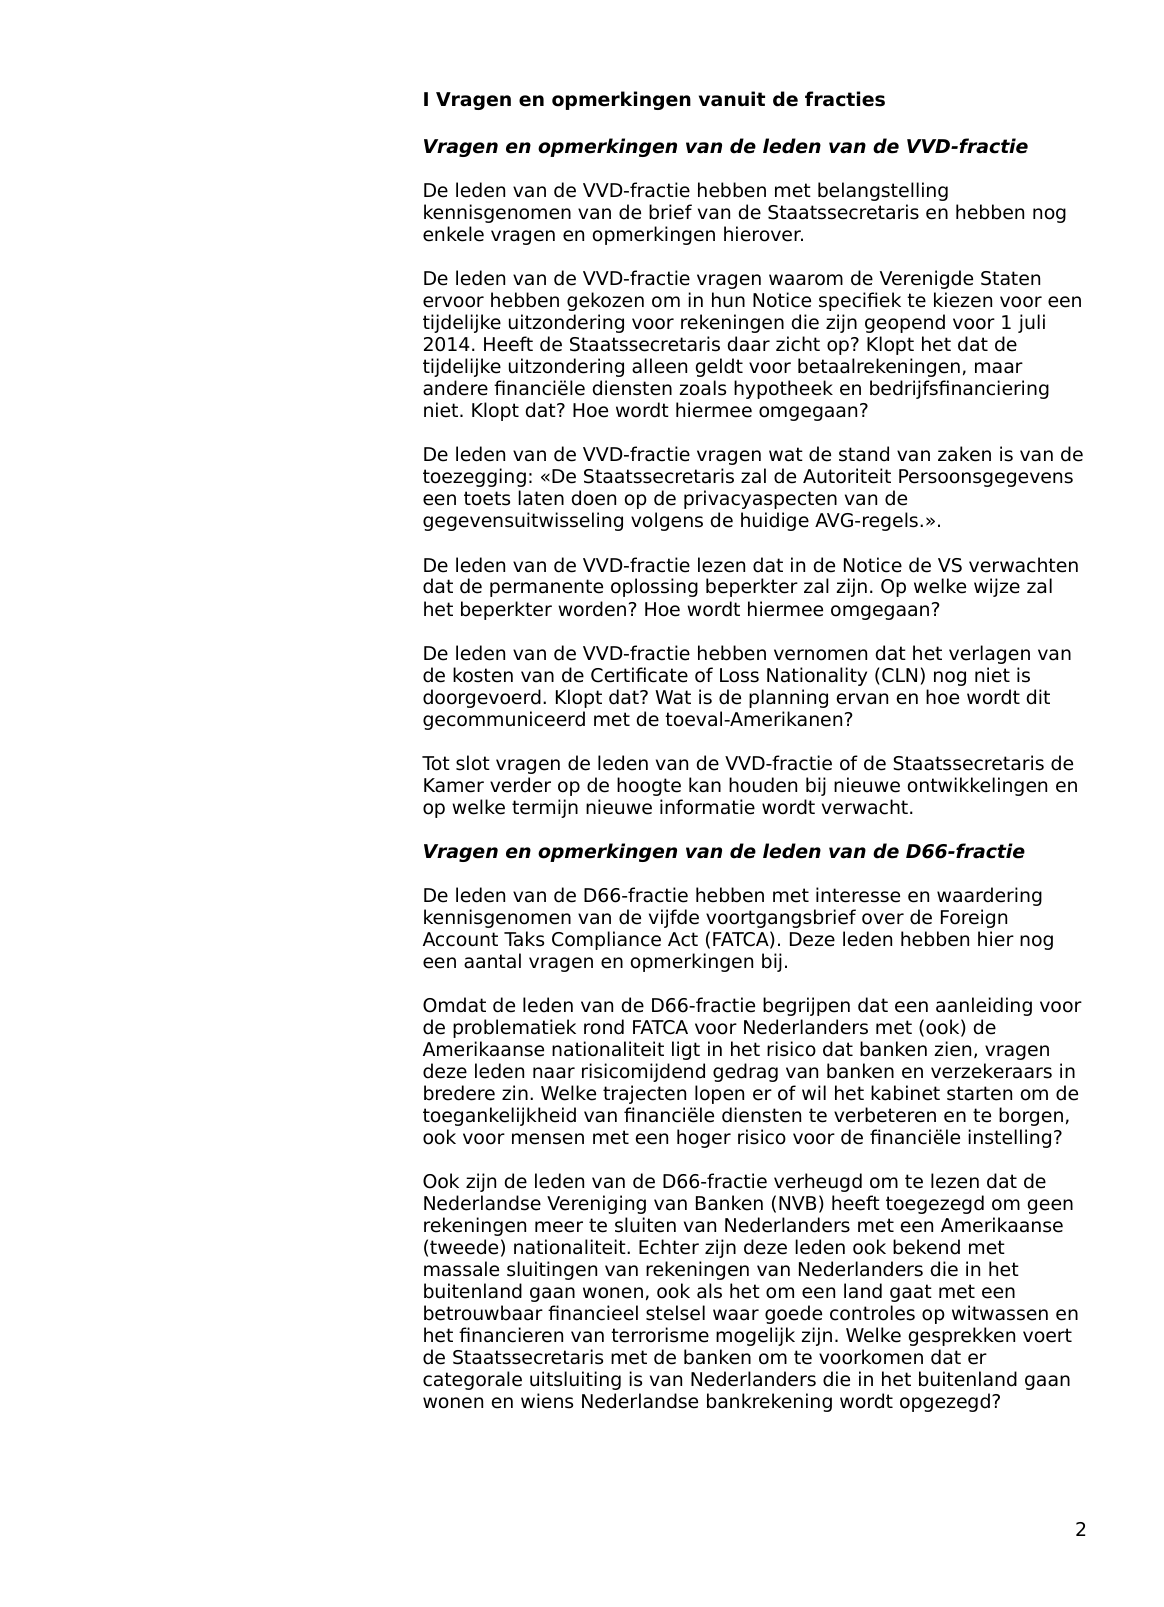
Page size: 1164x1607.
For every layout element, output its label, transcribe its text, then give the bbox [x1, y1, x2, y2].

text De leden van de D66-fractie hebben met interesse en waardering kennisgenomen van de vijfde voortgangsbrief over de Foreign Account Taks Compliance Act (FATCA). Deze leden hebben hier nog een aantal vragen en opmerkingen bij. [422, 885, 1087, 973]
text De leden van de VVD-fractie hebben vernomen dat het verlagen van de kosten van de Certificate of Loss Nationality (CLN) nog niet is doorgevoerd. Klopt dat? Wat is de planning ervan en hoe wordt dit gecommuniceerd met de toeval-Amerikanen? [422, 643, 1087, 731]
text De leden van de VVD-fractie hebben met belangstelling kennisgenomen van de brief van de Staatssecretaris en hebben nog enkele vragen en opmerkingen hierover. [422, 180, 1087, 246]
subtitle Vragen en opmerkingen van de leden van de VVD-fractie [422, 136, 1087, 158]
text Ook zijn de leden van de D66-fractie verheugd om te lezen dat de Nederlandse Vereniging van Banken (NVB) heeft toegezegd om geen rekeningen meer te sluiten van Nederlanders met een Amerikaanse (tweede) nationaliteit. Echter zijn deze leden ook bekend met massale sluitingen van rekeningen van Nederlanders die in het buitenland gaan wonen, ook als het om een land gaat met een betrouwbaar financieel stelsel waar goede controles op witwassen en het financieren van terrorisme mogelijk zijn. Welke gesprekken voert de Staatssecretaris met de banken om te voorkomen dat er categorale uitsluiting is van Nederlanders die in het buitenland gaan wonen en wiens Nederlandse bankrekening wordt opgezegd? [422, 1171, 1087, 1413]
text De leden van de VVD-fractie vragen wat de stand van zaken is van de toezegging: «De Staatssecretaris zal de Autoriteit Persoonsgegevens een toets laten doen op de privacyaspecten van de gegevensuitwisseling volgens de huidige AVG-regels.». [422, 444, 1087, 532]
text Omdat de leden van de D66-fractie begrijpen dat een aanleiding voor de problematiek rond FATCA voor Nederlanders met (ook) de Amerikaanse nationaliteit ligt in het risico dat banken zien, vragen deze leden naar risicomijdend gedrag van banken en verzekeraars in bredere zin. Welke trajecten lopen er of wil het kabinet starten om de toegankelijkheid van financiële diensten te verbeteren en te borgen, ook voor mensen met een hoger risico voor de financiële instelling? [422, 995, 1087, 1149]
text De leden van de VVD-fractie lezen dat in de Notice de VS verwachten dat de permanente oplossing beperkter zal zijn. Op welke wijze zal het beperkter worden? Hoe wordt hiermee omgegaan? [422, 554, 1087, 620]
text De leden van de VVD-fractie vragen waarom de Verenigde Staten ervoor hebben gekozen om in hun Notice specifiek te kiezen voor een tijdelijke uitzondering voor rekeningen die zijn geopend voor 1 juli 2014. Heeft de Staatssecretaris daar zicht op? Klopt het dat de tijdelijke uitzondering alleen geldt voor betaalrekeningen, maar andere financiële diensten zoals hypotheek en bedrijfsfinanciering niet. Klopt dat? Hoe wordt hiermee omgegaan? [422, 268, 1087, 422]
subtitle Vragen en opmerkingen van de leden van de D66-fractie [422, 841, 1087, 863]
text Tot slot vragen de leden van de VVD-fractie of de Staatssecretaris de Kamer verder op de hoogte kan houden bij nieuwe ontwikkelingen en op welke termijn nieuwe informatie wordt verwacht. [422, 753, 1087, 819]
subtitle I Vragen en opmerkingen vanuit de fracties [422, 89, 1087, 111]
